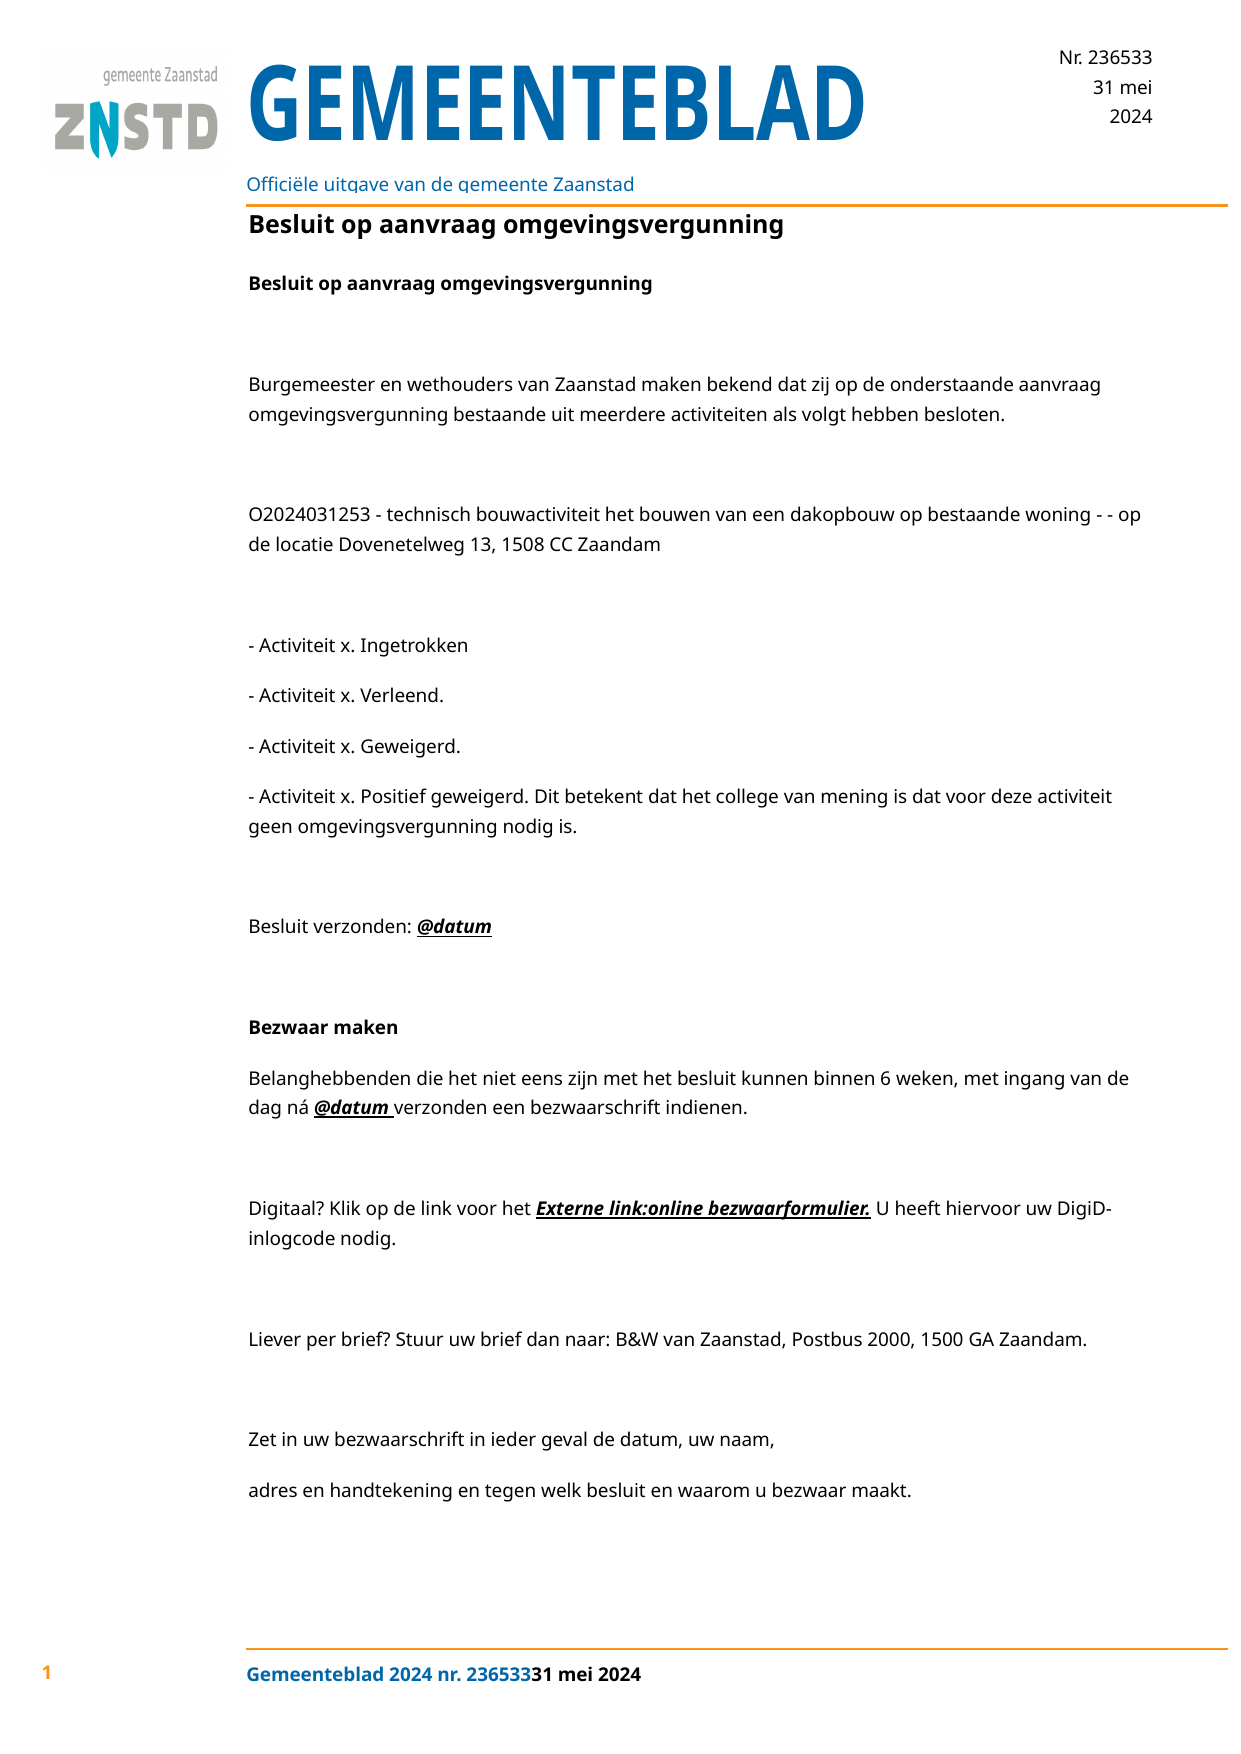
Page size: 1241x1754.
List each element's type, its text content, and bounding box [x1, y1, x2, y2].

text Besluit verzonden: @datum [248, 914, 1152, 939]
text Zet in uw bezwaarschrift in ieder geval de datum, uw naam, [248, 1427, 1152, 1452]
picture [41, 47, 231, 172]
text Bezwaar maken [248, 1014, 1152, 1040]
text Digitaal? Klik op de link voor het Externe link:online bezwaarformulier. U heeft hiervoor uw DigiD-inlogcode nodig. [248, 1195, 1152, 1251]
text adres en handtekening en tegen welk besluit en waarom u bezwaar maakt. [248, 1477, 1152, 1503]
text - Activiteit x. Positief geweigerd. Dit betekent dat het college van mening is dat voor deze activiteit geen omgevingsvergunning nodig is. [248, 783, 1152, 838]
text Belanghebbenden die het niet eens zijn met het besluit kunnen binnen 6 weken, met ingang van de dag ná @datum verzonden een bezwaarschrift indienen. [248, 1065, 1152, 1120]
text Burgemeester en wethouders van Zaanstad maken bekend dat zij op de onderstaande aanvraag omgevingsvergunning bestaande uit meerdere activiteiten als volgt hebben besloten. [248, 371, 1152, 426]
text - Activiteit x. Ingetrokken [248, 632, 1152, 658]
text O2024031253 - technisch bouwactiviteit het bouwen van een dakopbouw op bestaande woning - - op de locatie Dovenetelweg 13, 1508 CC Zaandam [248, 502, 1152, 557]
text - Activiteit x. Geweigerd. [248, 733, 1152, 758]
text Besluit op aanvraag omgevingsvergunning [248, 207, 1152, 241]
text Liever per brief? Stuur uw brief dan naar: B&W van Zaanstad, Postbus 2000, 1500 GA Zaandam. [248, 1326, 1152, 1351]
text Besluit op aanvraag omgevingsvergunning [248, 270, 1152, 296]
text - Activiteit x. Verleend. [248, 682, 1152, 708]
